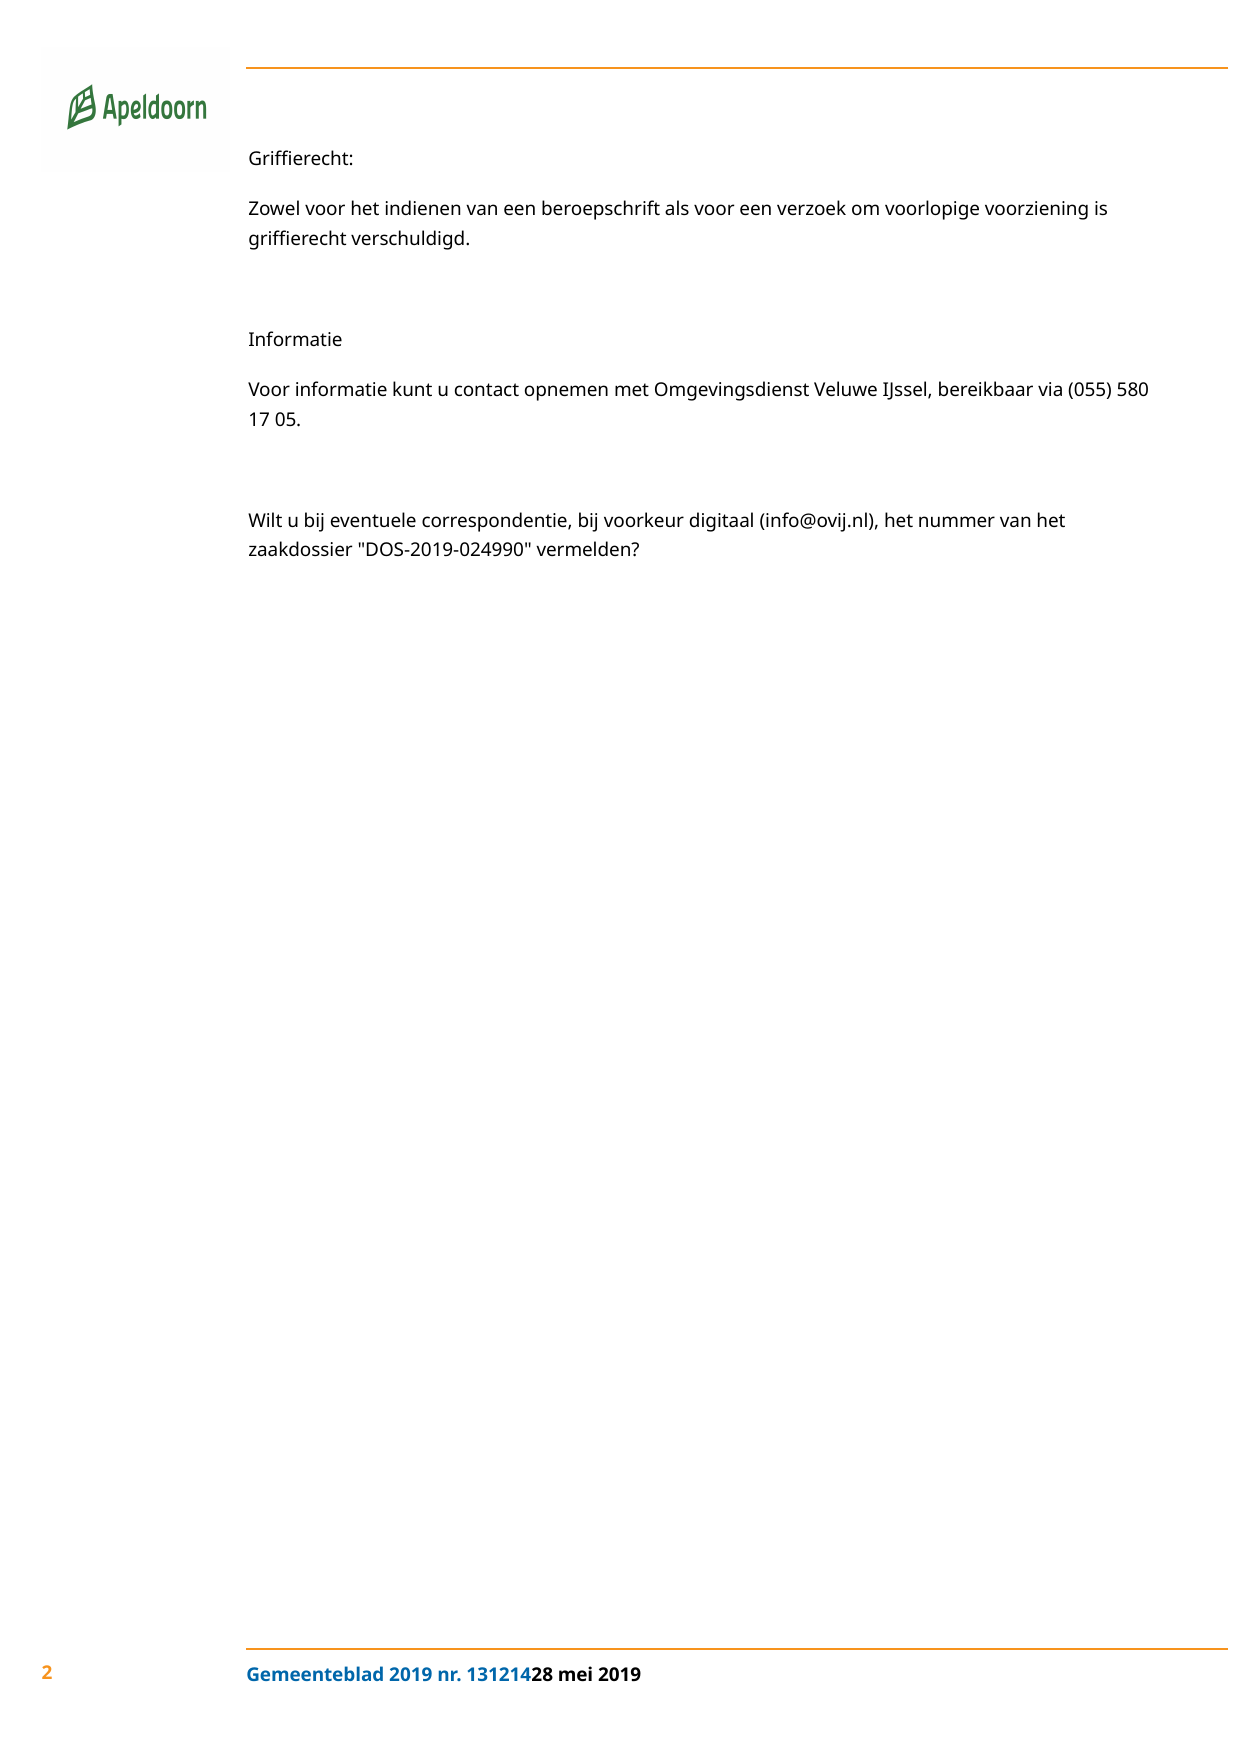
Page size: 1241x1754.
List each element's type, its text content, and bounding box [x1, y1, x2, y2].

text Wilt u bij eventuele correspondentie, bij voorkeur digitaal (info@ovij.nl), het nummer van het zaakdossier "DOS-2019-024990" vermelden? [248, 507, 1152, 562]
text Informatie [248, 326, 1152, 352]
picture [41, 47, 231, 172]
text Voor informatie kunt u contact opnemen met Omgevingsdienst Veluwe IJssel, bereikbaar via (055) 580 17 05. [248, 376, 1152, 432]
text Zowel voor het indienen van een beroepschrift als voor een verzoek om voorlopige voorziening is griffierecht verschuldigd. [248, 196, 1152, 251]
text Griffierecht: [248, 145, 1152, 171]
